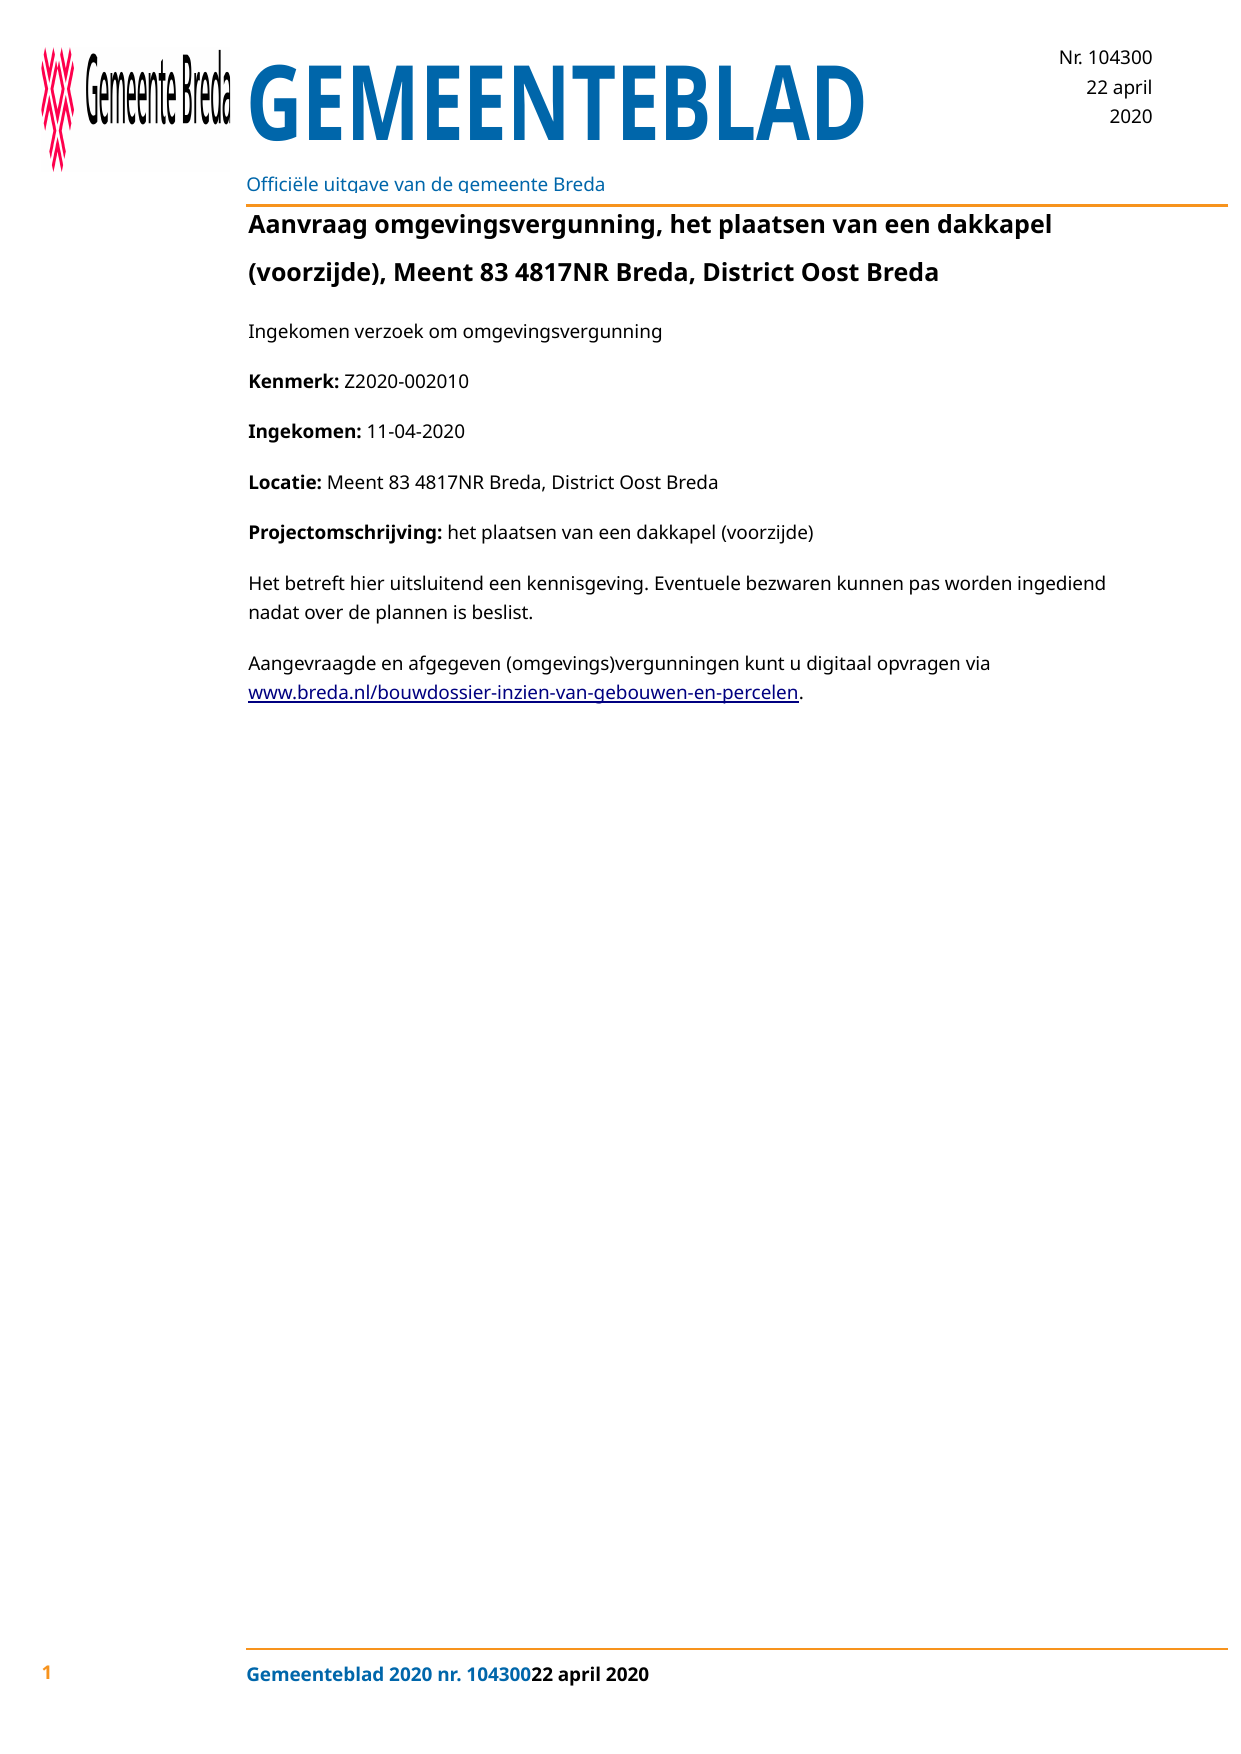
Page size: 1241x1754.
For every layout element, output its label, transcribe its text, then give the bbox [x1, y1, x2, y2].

text Ingekomen verzoek om omgevingsvergunning [248, 318, 1152, 344]
text Aangevraagde en afgegeven (omgevings)vergunningen kunt u digitaal opvragen via www.breda.nl/bouwdossier-inzien-van-gebouwen-en-percelen. [248, 650, 1152, 705]
text Ingekomen: 11-04-2020 [248, 419, 1152, 444]
picture [41, 47, 231, 172]
text Locatie: Meent 83 4817NR Breda, District Oost Breda [248, 469, 1152, 495]
text Aanvraag omgevingsvergunning, het plaatsen van een dakkapel (voorzijde), Meent 83 4817NR Breda, District Oost Breda [248, 207, 1152, 288]
text Kenmerk: Z2020-002010 [248, 368, 1152, 394]
text Projectomschrijving: het plaatsen van een dakkapel (voorzijde) [248, 519, 1152, 545]
text Het betreft hier uitsluitend een kennisgeving. Eventuele bezwaren kunnen pas worden ingediend nadat over de plannen is beslist. [248, 570, 1152, 625]
